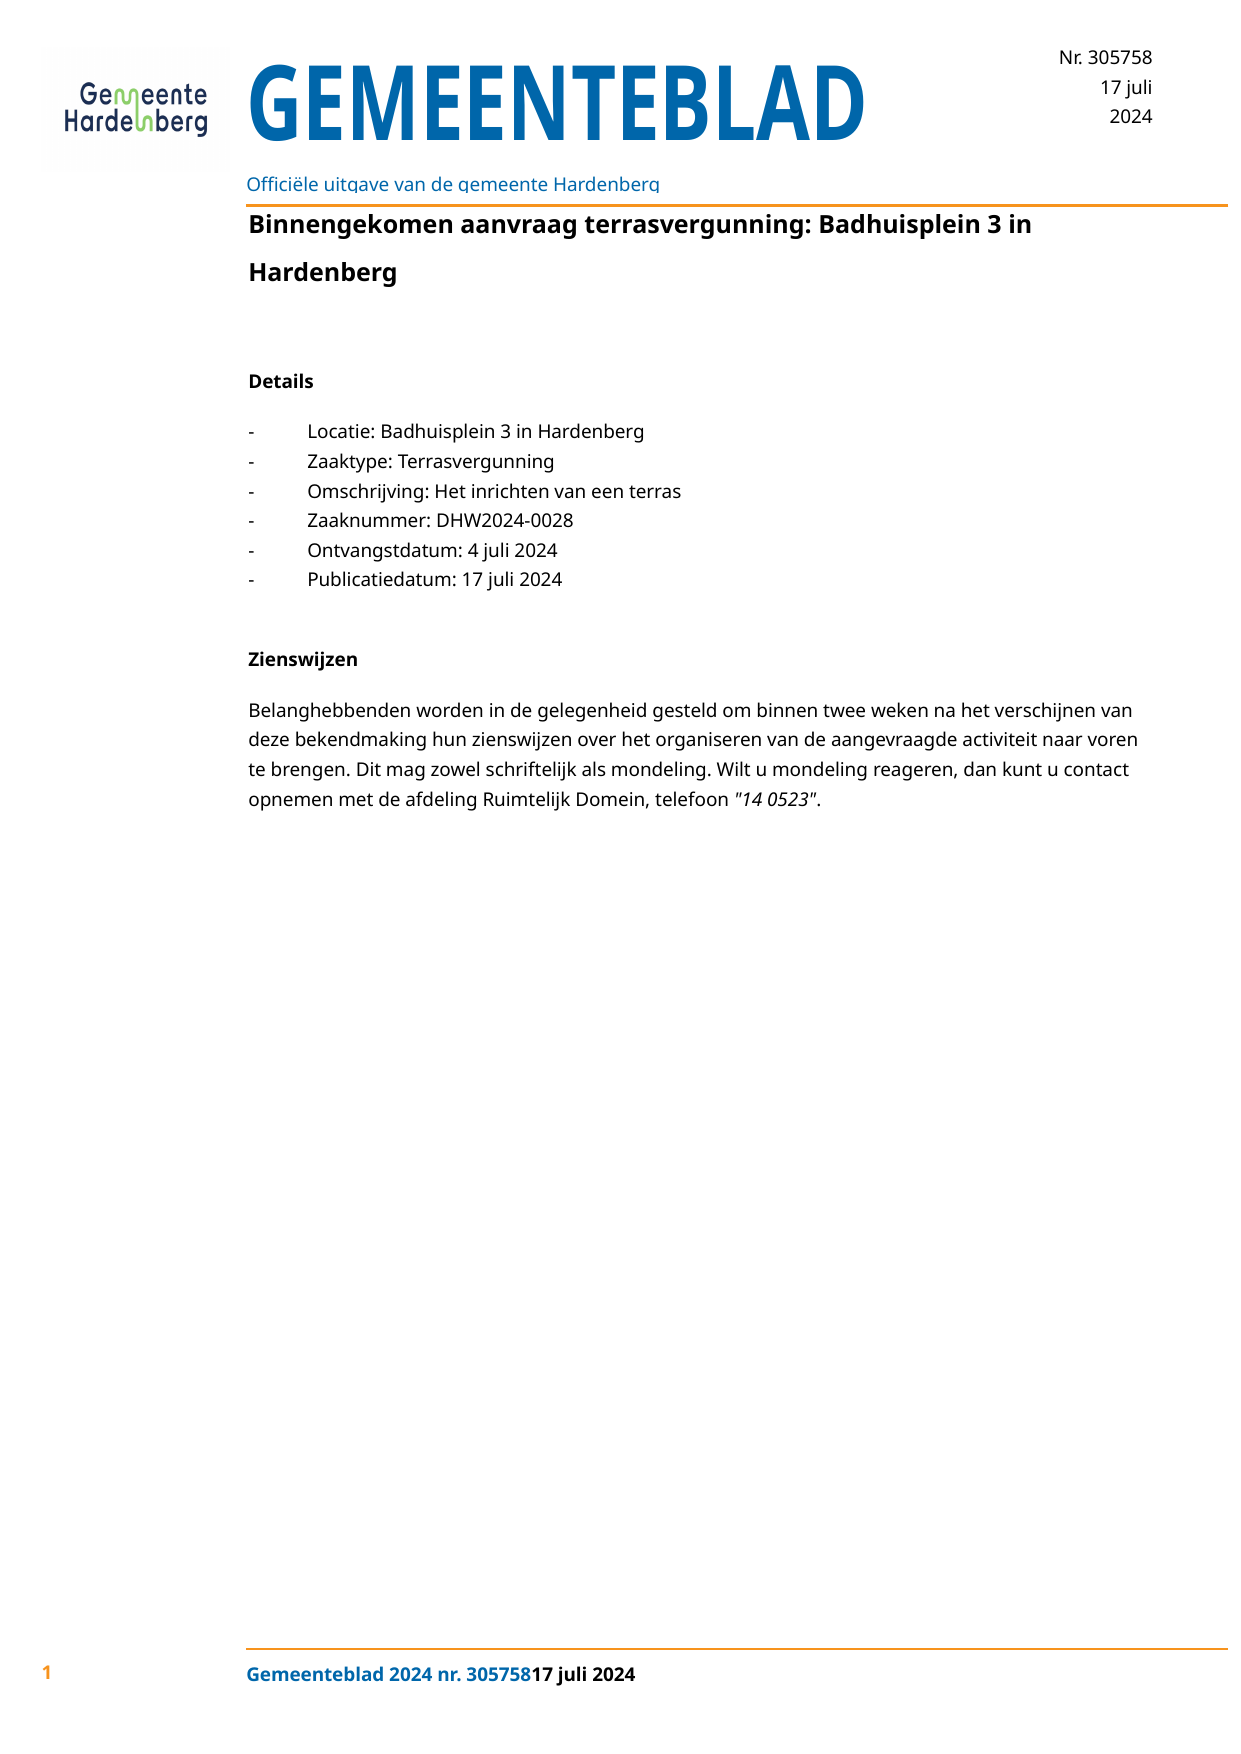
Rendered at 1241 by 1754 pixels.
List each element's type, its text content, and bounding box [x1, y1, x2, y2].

list Publicatiedatum: 17 juli 2024 [248, 567, 1152, 592]
text Belanghebbenden worden in de gelegenheid gesteld om binnen twee weken na het verschijnen van deze bekendmaking hun zienswijzen over het organiseren van de aangevraagde activiteit naar voren te brengen. Dit mag zowel schriftelijk als mondeling. Wilt u mondeling reageren, dan kunt u contact opnemen met de afdeling Ruimtelijk Domein, telefoon "14 0523". [248, 697, 1152, 812]
picture [41, 47, 231, 172]
list Zaaktype: Terrasvergunning [248, 448, 1152, 474]
list Locatie: Badhuisplein 3 in Hardenberg [248, 419, 1152, 444]
list Zaaknummer: DHW2024-0028 [248, 507, 1152, 533]
list Ontvangstdatum: 4 juli 2024 [248, 537, 1152, 563]
text Details [248, 368, 1152, 394]
list Omschrijving: Het inrichten van een terras [248, 478, 1152, 504]
text Zienswijzen [248, 647, 1152, 672]
text Binnengekomen aanvraag terrasvergunning: Badhuisplein 3 in Hardenberg [248, 207, 1152, 288]
